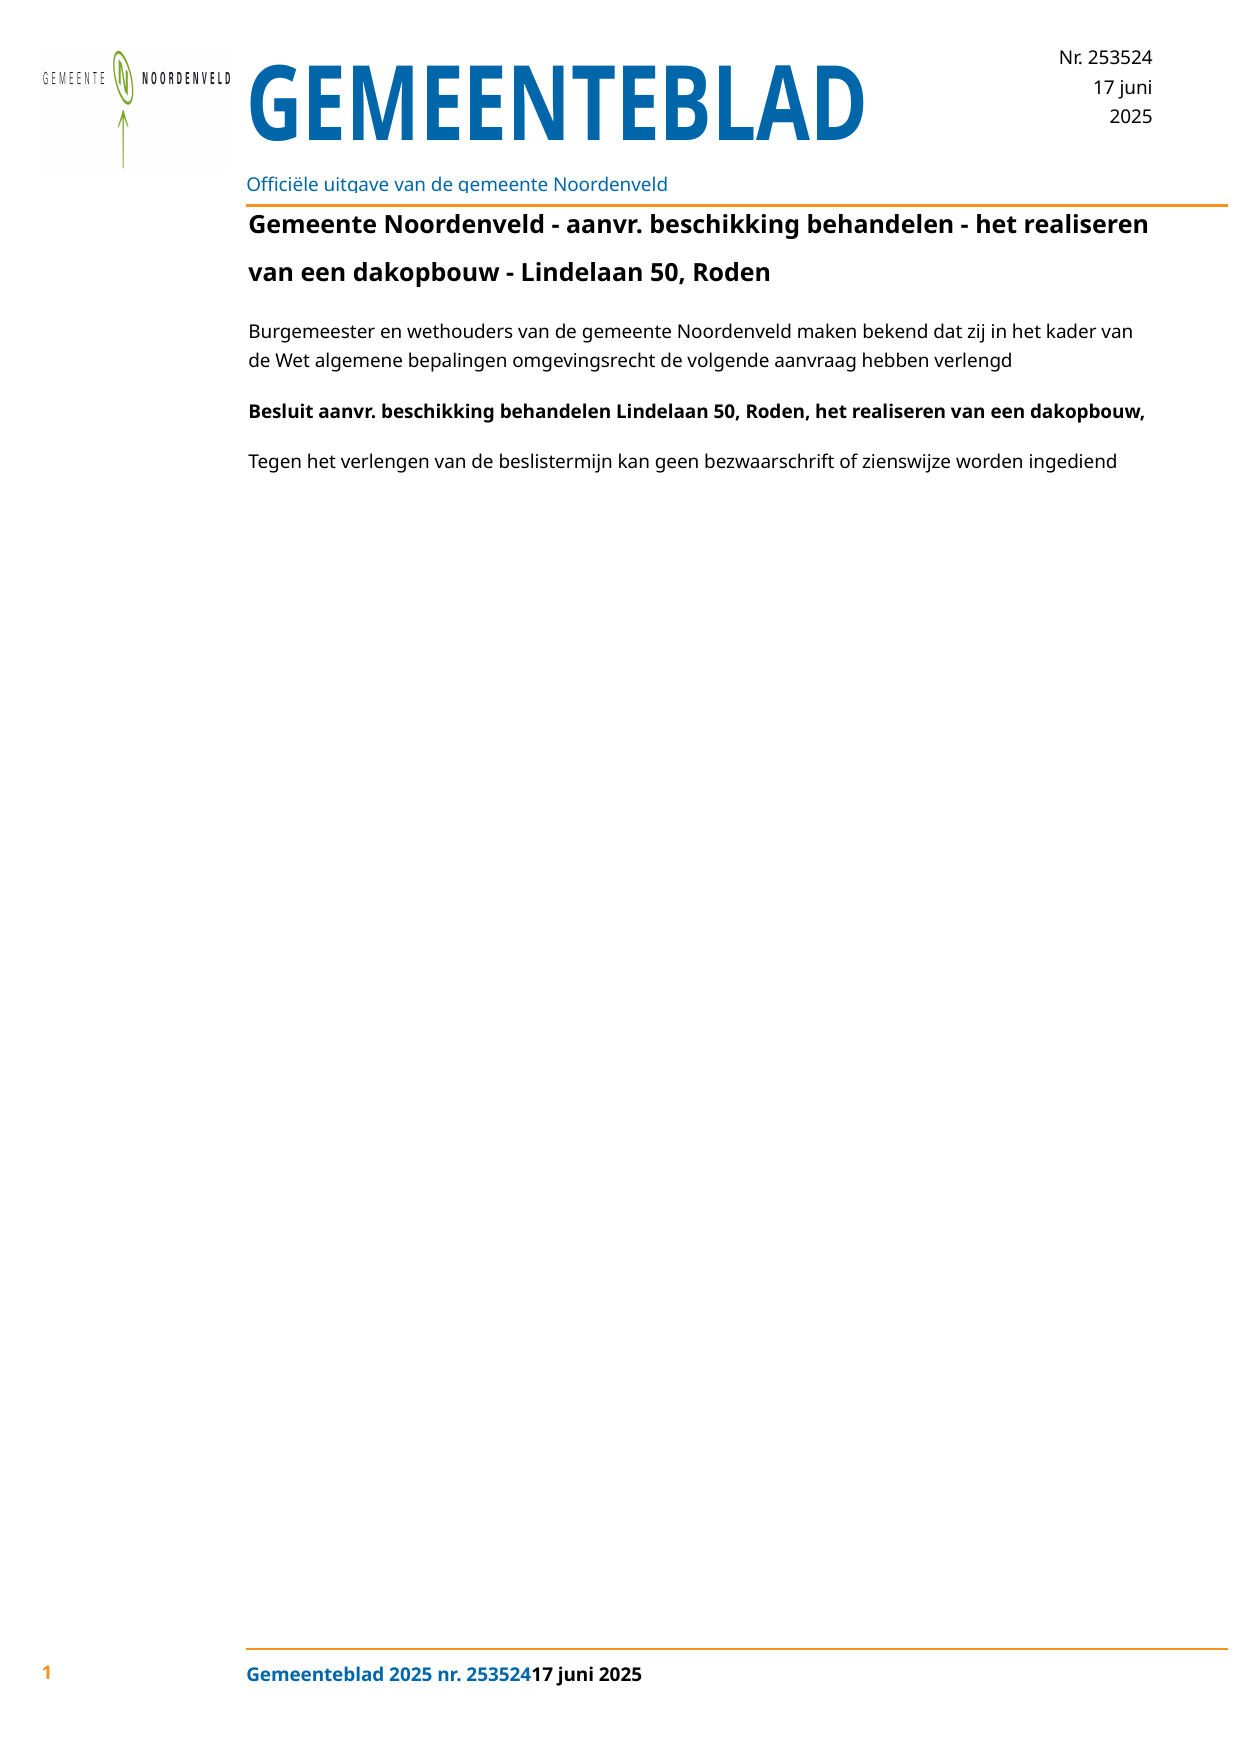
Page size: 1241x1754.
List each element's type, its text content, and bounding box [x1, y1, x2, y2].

text Besluit aanvr. beschikking behandelen Lindelaan 50, Roden, het realiseren van een dakopbouw, [248, 398, 1152, 424]
text Gemeente Noordenveld - aanvr. beschikking behandelen - het realiseren van een dakopbouw - Lindelaan 50, Roden [248, 207, 1152, 288]
picture [41, 47, 231, 172]
text Tegen het verlengen van de beslistermijn kan geen bezwaarschrift of zienswijze worden ingediend [248, 448, 1152, 474]
text Burgemeester en wethouders van de gemeente Noordenveld maken bekend dat zij in het kader van de Wet algemene bepalingen omgevingsrecht de volgende aanvraag hebben verlengd [248, 318, 1152, 373]
